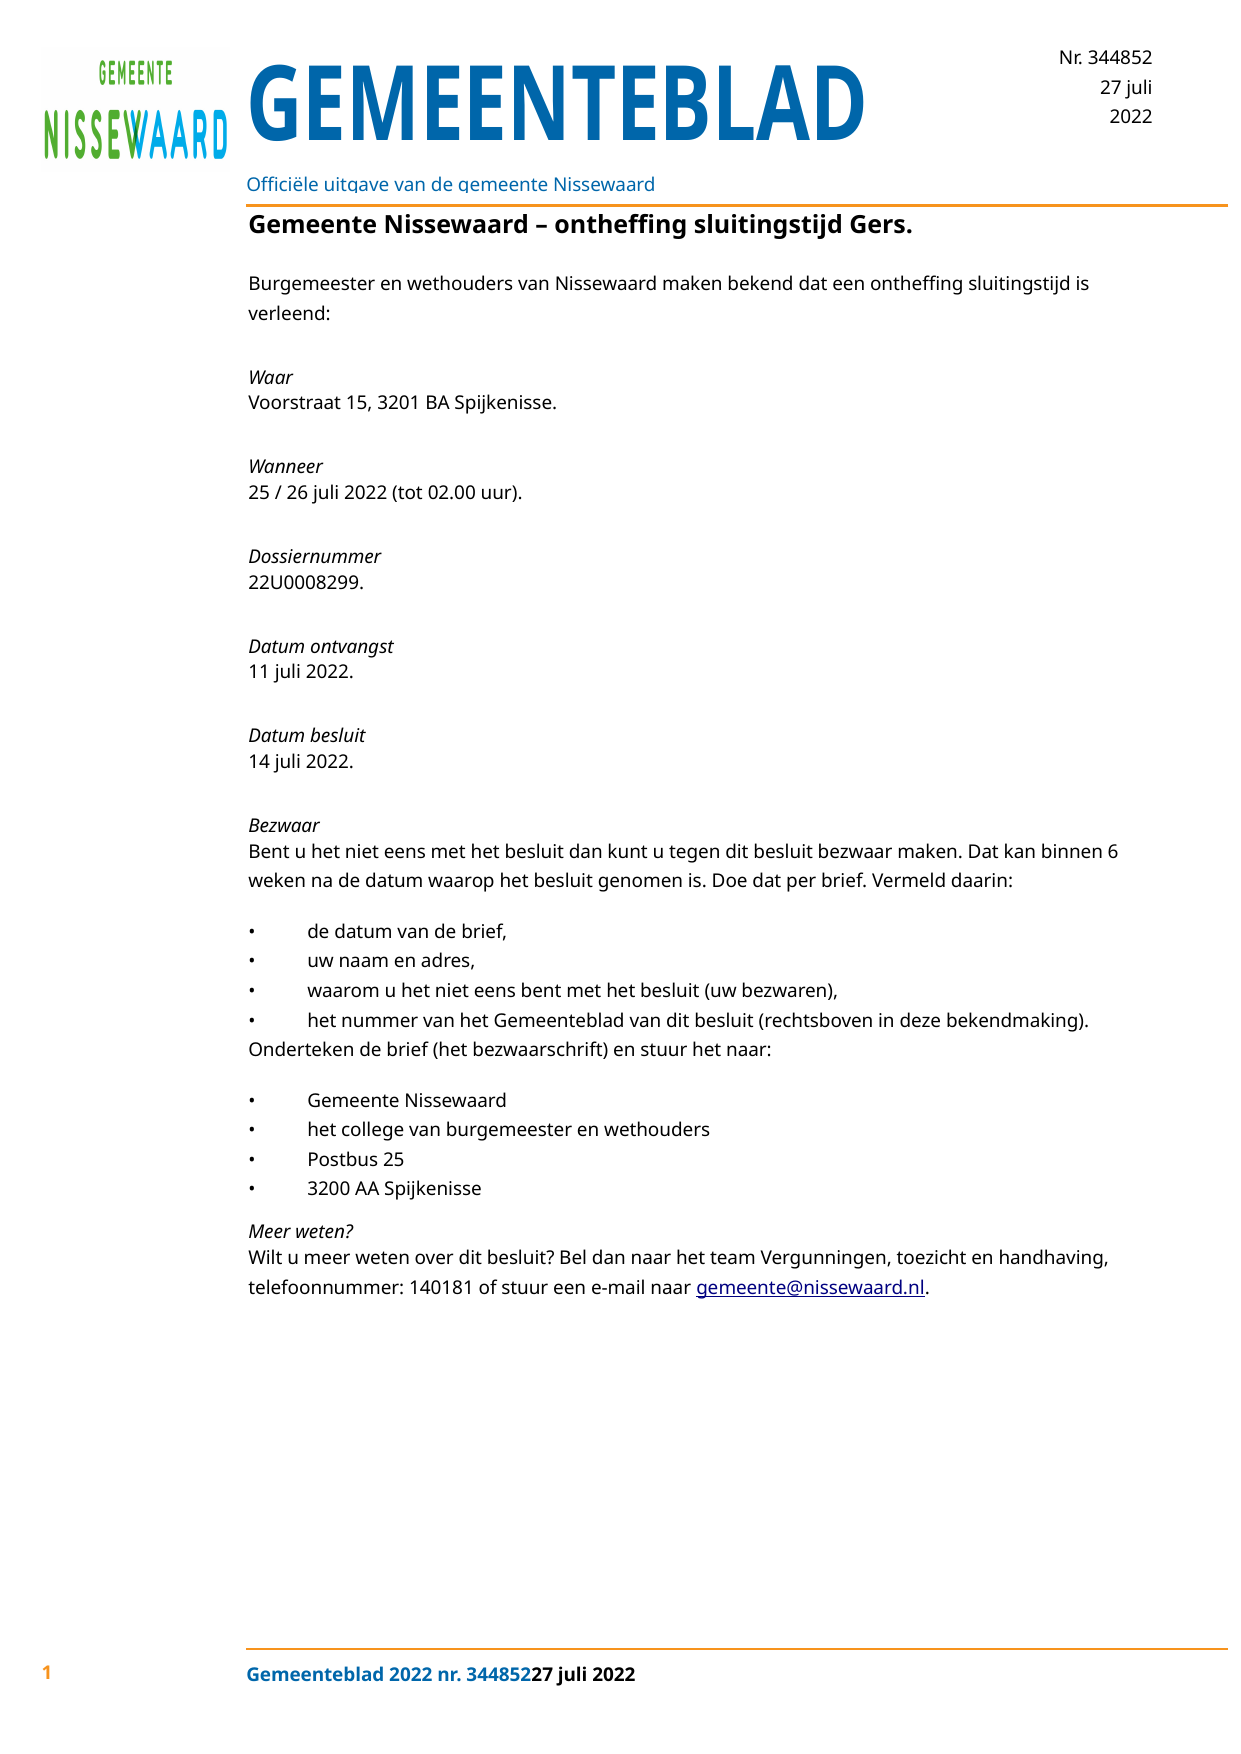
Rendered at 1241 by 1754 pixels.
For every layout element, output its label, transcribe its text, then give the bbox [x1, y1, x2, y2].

text Voorstraat 15, 3201 BA Spijkenisse. [248, 389, 1152, 415]
text Burgemeester en wethouders van Nissewaard maken bekend dat een ontheffing sluitingstijd is verleend: [248, 270, 1152, 326]
list uw naam en adres, [248, 948, 1152, 973]
text Waar [248, 364, 1152, 389]
list Postbus 25 [248, 1146, 1152, 1172]
text 14 juli 2022. [248, 748, 1152, 774]
text Bent u het niet eens met het besluit dan kunt u tegen dit besluit bezwaar maken. Dat kan binnen 6 weken na de datum waarop het besluit genomen is. Doe dat per brief. Vermeld daarin: [248, 838, 1152, 893]
text Wilt u meer weten over dit besluit? Bel dan naar het team Vergunningen, toezicht en handhaving, telefoonnummer: 140181 of stuur een e-mail naar gemeente@nissewaard.nl. [248, 1244, 1152, 1300]
list het nummer van het Gemeenteblad van dit besluit (rechtsboven in deze bekendmaking). [248, 1007, 1152, 1032]
picture [41, 47, 231, 172]
text Datum ontvangst [248, 633, 1152, 659]
text Gemeente Nissewaard – ontheffing sluitingstijd Gers. [248, 207, 1152, 241]
text Wanneer [248, 453, 1152, 479]
text Onderteken de brief (het bezwaarschrift) en stuur het naar: [248, 1036, 1152, 1062]
list 3200 AA Spijkenisse [248, 1176, 1152, 1201]
list het college van burgemeester en wethouders [248, 1116, 1152, 1142]
text Bezwaar [248, 812, 1152, 838]
text Meer weten? [248, 1219, 1152, 1244]
list de datum van de brief, [248, 918, 1152, 944]
text Dossiernummer [248, 543, 1152, 569]
text 22U0008299. [248, 569, 1152, 595]
text 25 / 26 juli 2022 (tot 02.00 uur). [248, 479, 1152, 505]
list Gemeente Nissewaard [248, 1087, 1152, 1112]
text 11 juli 2022. [248, 659, 1152, 684]
list waarom u het niet eens bent met het besluit (uw bezwaren), [248, 977, 1152, 1003]
text Datum besluit [248, 723, 1152, 748]
